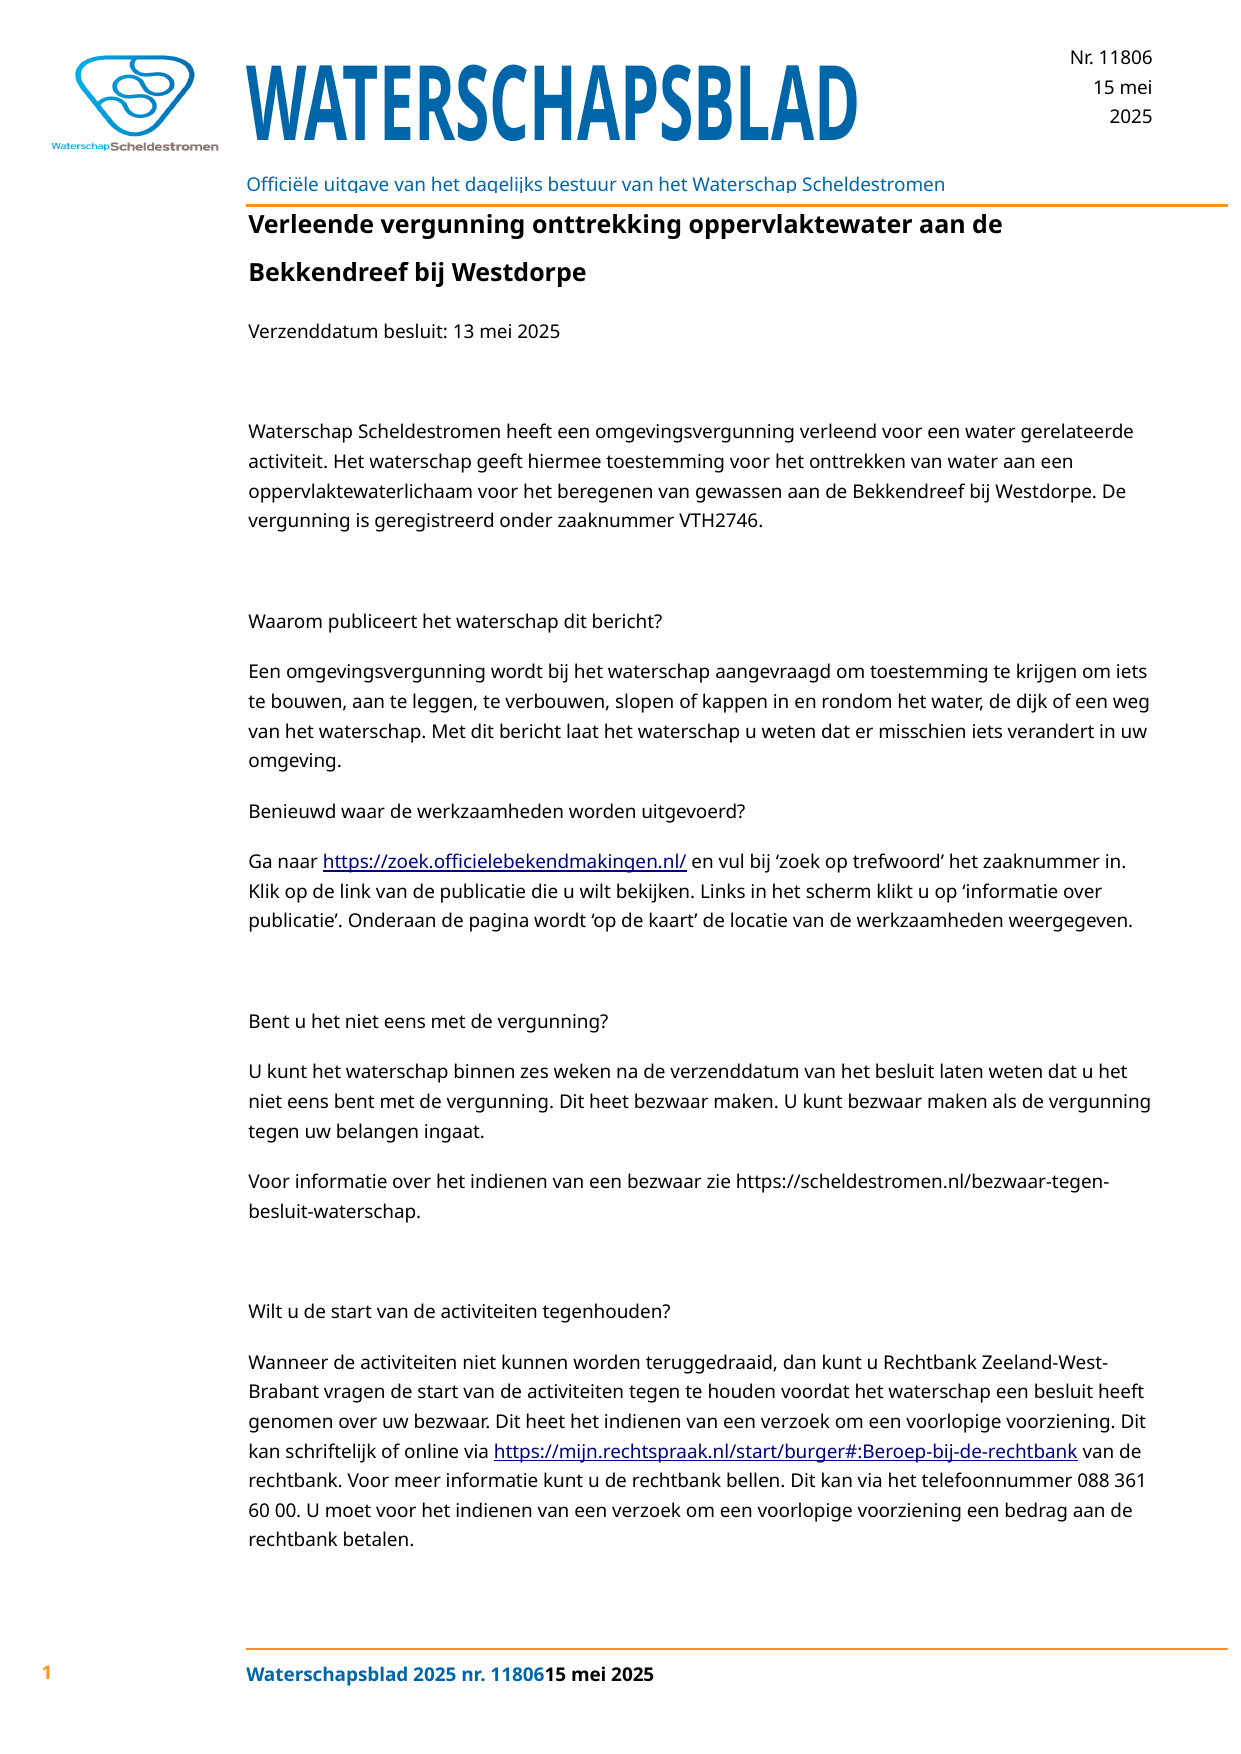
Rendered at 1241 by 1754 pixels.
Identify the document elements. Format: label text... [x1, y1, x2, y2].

text Ga naar https://zoek.officielebekendmakingen.nl/ en vul bij ‘zoek op trefwoord’ het zaaknummer in. Klik op de link van de publicatie die u wilt bekijken. Links in het scherm klikt u op ‘informatie over publicatie’. Onderaan de pagina wordt ‘op de kaart’ de locatie van de werkzaamheden weergegeven. [248, 848, 1152, 933]
text Benieuwd waar de werkzaamheden worden uitgevoerd? [248, 798, 1152, 824]
picture [41, 47, 231, 172]
text Verleende vergunning onttrekking oppervlaktewater aan de Bekkendreef bij Westdorpe [248, 207, 1152, 288]
text Wilt u de start van de activiteiten tegenhouden? [248, 1299, 1152, 1324]
text Wanneer de activiteiten niet kunnen worden teruggedraaid, dan kunt u Rechtbank Zeeland-West-Brabant vragen de start van de activiteiten tegen te houden voordat het waterschap een besluit heeft genomen over uw bezwaar. Dit heet het indienen van een verzoek om een voorlopige voorziening. Dit kan schriftelijk of online via https://mijn.rechtspraak.nl/start/burger#:Beroep-bij-de-rechtbank van de rechtbank. Voor meer informatie kunt u de rechtbank bellen. Dit kan via het telefoonnummer 088 361 60 00. U moet voor het indienen van een verzoek om een voorlopige voorziening een bedrag aan de rechtbank betalen. [248, 1349, 1152, 1552]
text Waarom publiceert het waterschap dit bericht? [248, 608, 1152, 634]
text Voor informatie over het indienen van een bezwaar zie https://scheldestromen.nl/bezwaar-tegen-besluit-waterschap. [248, 1168, 1152, 1224]
text Een omgevingsvergunning wordt bij het waterschap aangevraagd om toestemming te krijgen om iets te bouwen, aan te leggen, te verbouwen, slopen of kappen in en rondom het water, de dijk of een weg van het waterschap. Met dit bericht laat het waterschap u weten dat er misschien iets verandert in uw omgeving. [248, 659, 1152, 773]
text Verzenddatum besluit: 13 mei 2025 [248, 318, 1152, 344]
text Waterschap Scheldestromen heeft een omgevingsvergunning verleend voor een water gerelateerde activiteit. Het waterschap geeft hiermee toestemming voor het onttrekken van water aan een oppervlaktewaterlichaam voor het beregenen van gewassen aan de Bekkendreef bij Westdorpe. De vergunning is geregistreerd onder zaaknummer VTH2746. [248, 419, 1152, 533]
text Bent u het niet eens met de vergunning? [248, 1008, 1152, 1034]
text U kunt het waterschap binnen zes weken na de verzenddatum van het besluit laten weten dat u het niet eens bent met de vergunning. Dit heet bezwaar maken. U kunt bezwaar maken als de vergunning tegen uw belangen ingaat. [248, 1059, 1152, 1144]
